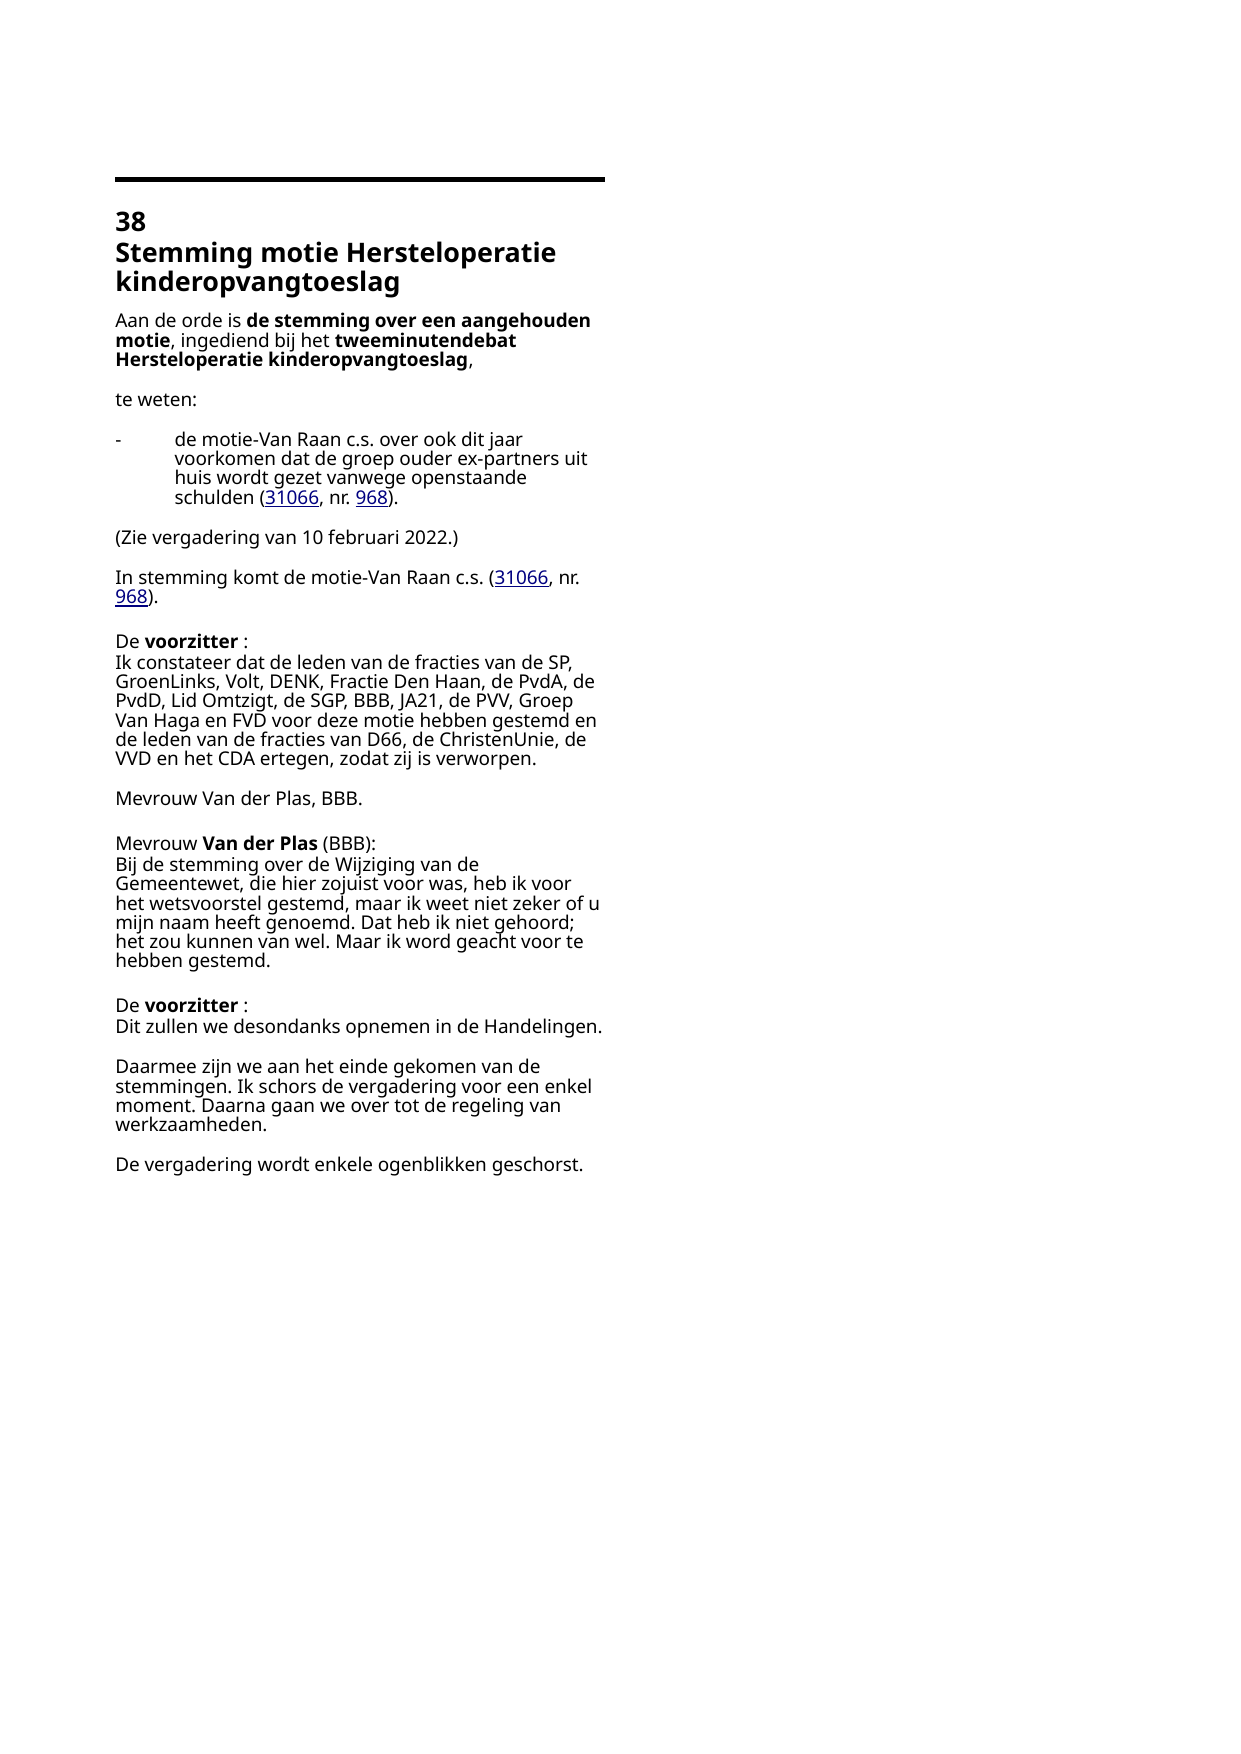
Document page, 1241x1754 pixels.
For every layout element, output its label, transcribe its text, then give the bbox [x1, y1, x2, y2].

text te weten: [115, 391, 605, 410]
text 38 [115, 203, 605, 239]
text (Zie vergadering van 10 februari 2022.) [115, 529, 605, 548]
list de motie-Van Raan c.s. over ook dit jaar voorkomen dat de groep ouder ex-partners uit huis wordt gezet vanwege openstaande schulden (31066, nr. 968). [115, 431, 605, 508]
text Dit zullen we desondanks opnemen in de Handelingen. [115, 1018, 605, 1038]
text Bij de stemming over de Wijziging van de Gemeentewet, die hier zojuist voor was, heb ik voor het wetsvoorstel gestemd, maar ik weet niet zeker of u mijn naam heeft genoemd. Dat heb ik niet gehoord; het zou kunnen van wel. Maar ik word geacht voor te hebben gestemd. [115, 856, 605, 972]
text Aan de orde is de stemming over een aangehouden motie, ingediend bij het tweeminutendebat Hersteloperatie kinderopvangtoeslag, [115, 312, 605, 370]
text Mevrouw Van der Plas (BBB): [115, 830, 605, 856]
text Daarmee zijn we aan het einde gekomen van de stemmingen. Ik schors de vergadering voor een enkel moment. Daarna gaan we over tot de regeling van werkzaamheden. [115, 1058, 605, 1135]
text Ik constateer dat de leden van de fracties van de SP, GroenLinks, Volt, DENK, Fractie Den Haan, de PvdA, de PvdD, Lid Omtzigt, de SGP, BBB, JA21, de PVV, Groep Van Haga en FVD voor deze motie hebben gestemd en de leden van de fracties van D66, de ChristenUnie, de VVD en het CDA ertegen, zodat zij is verworpen. [115, 654, 605, 769]
text In stemming komt de motie-Van Raan c.s. (31066, nr. 968). [115, 569, 605, 607]
text Mevrouw Van der Plas, BBB. [115, 790, 605, 809]
text De voorzitter : [115, 628, 605, 654]
text De voorzitter : [115, 993, 605, 1018]
text Stemming motie Hersteloperatie kinderopvangtoeslag [115, 239, 605, 312]
text De vergadering wordt enkele ogenblikken geschorst. [115, 1156, 605, 1176]
